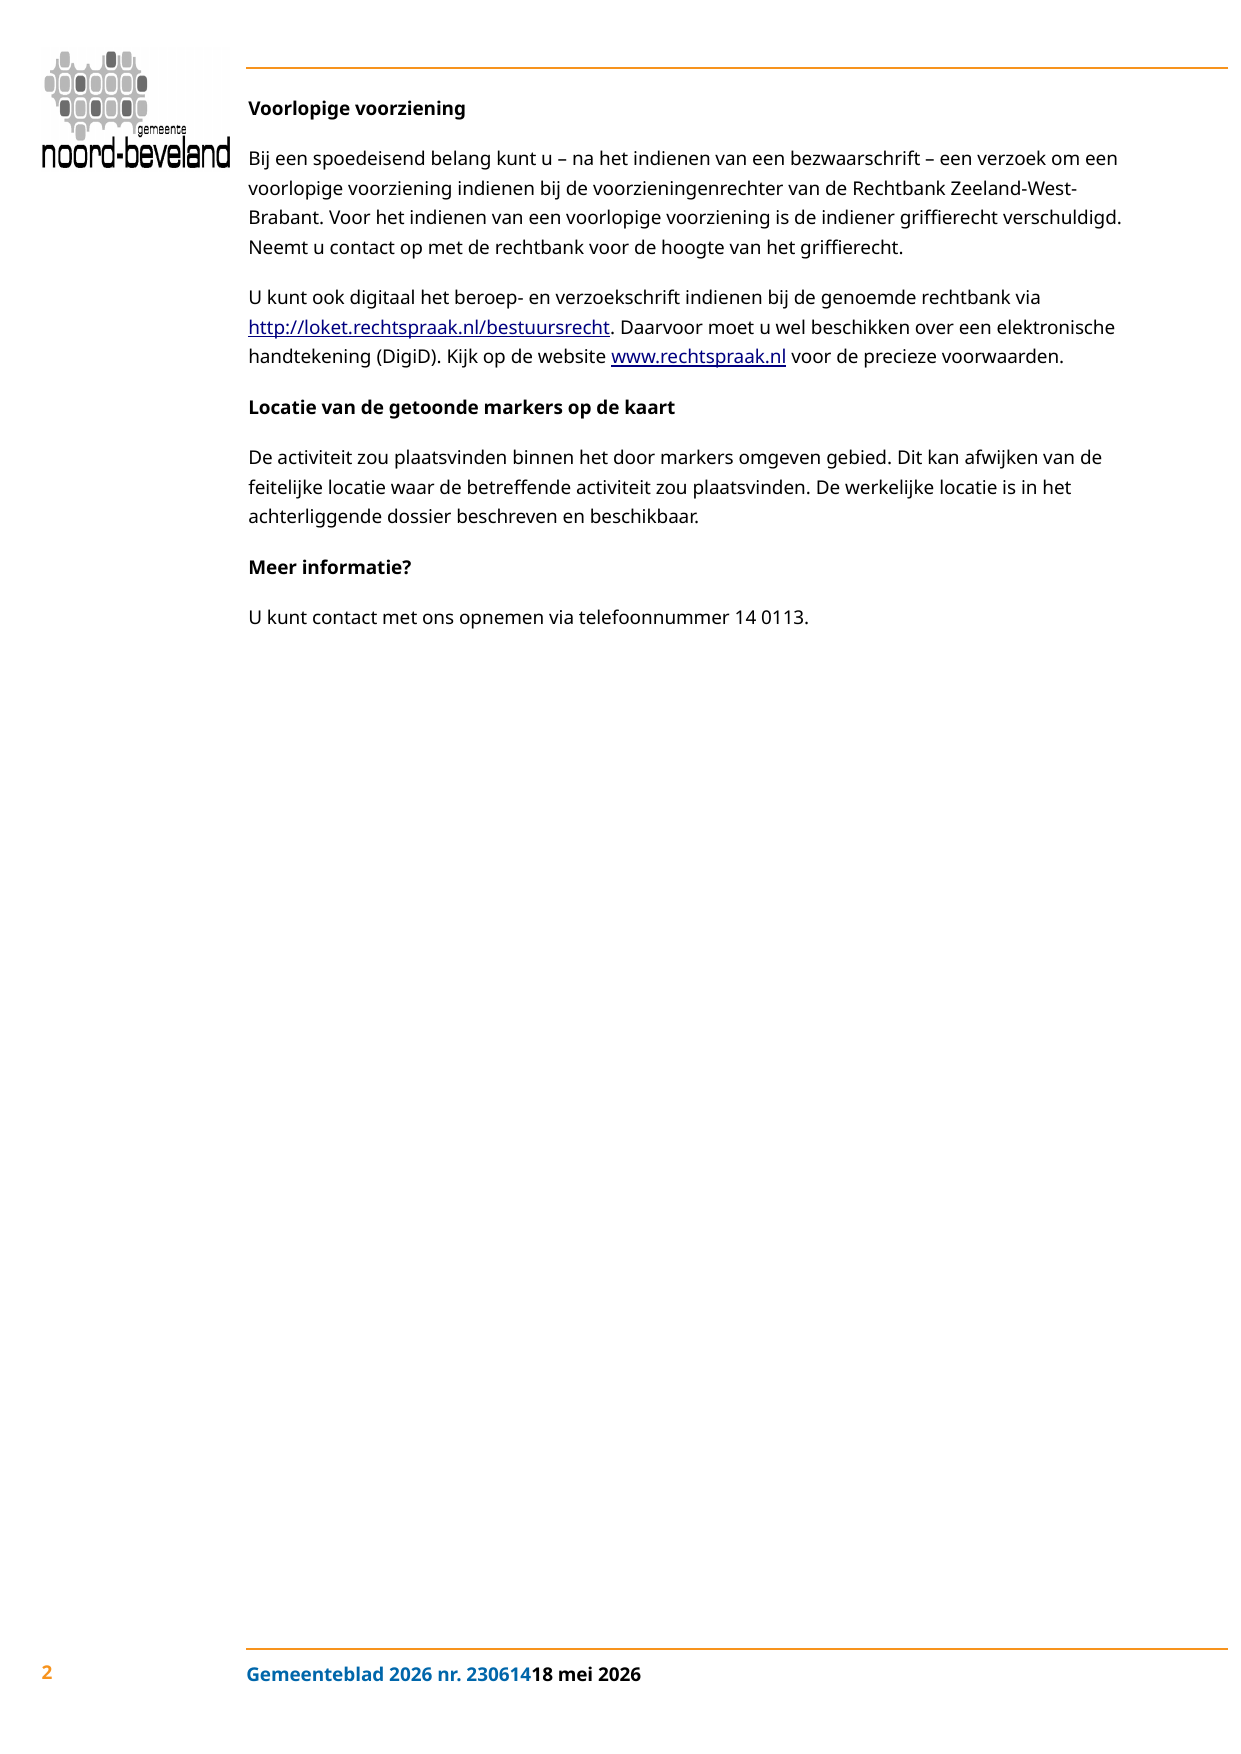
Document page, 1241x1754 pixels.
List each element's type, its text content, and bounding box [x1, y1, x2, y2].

text Locatie van de getoonde markers op de kaart [248, 394, 1152, 420]
text Meer informatie? [248, 554, 1152, 580]
text Bij een spoedeisend belang kunt u – na het indienen van een bezwaarschrift – een verzoek om een voorlopige voorziening indienen bij de voorzieningenrechter van de Rechtbank Zeeland-West-Brabant. Voor het indienen van een voorlopige voorziening is de indiener griffierecht verschuldigd. Neemt u contact op met de rechtbank voor de hoogte van het griffierecht. [248, 145, 1152, 260]
text U kunt ook digitaal het beroep- en verzoekschrift indienen bij de genoemde rechtbank via http://loket.rechtspraak.nl/bestuursrecht. Daarvoor moet u wel beschikken over een elektronische handtekening (DigiD). Kijk op de website www.rechtspraak.nl voor de precieze voorwaarden. [248, 284, 1152, 369]
text U kunt contact met ons opnemen via telefoonnummer 14 0113. [248, 604, 1152, 630]
text De activiteit zou plaatsvinden binnen het door markers omgeven gebied. Dit kan afwijken van de feitelijke locatie waar de betreffende activiteit zou plaatsvinden. De werkelijke locatie is in het achterliggende dossier beschreven en beschikbaar. [248, 444, 1152, 529]
picture [41, 47, 231, 172]
text Voorlopige voorziening [248, 95, 1152, 121]
